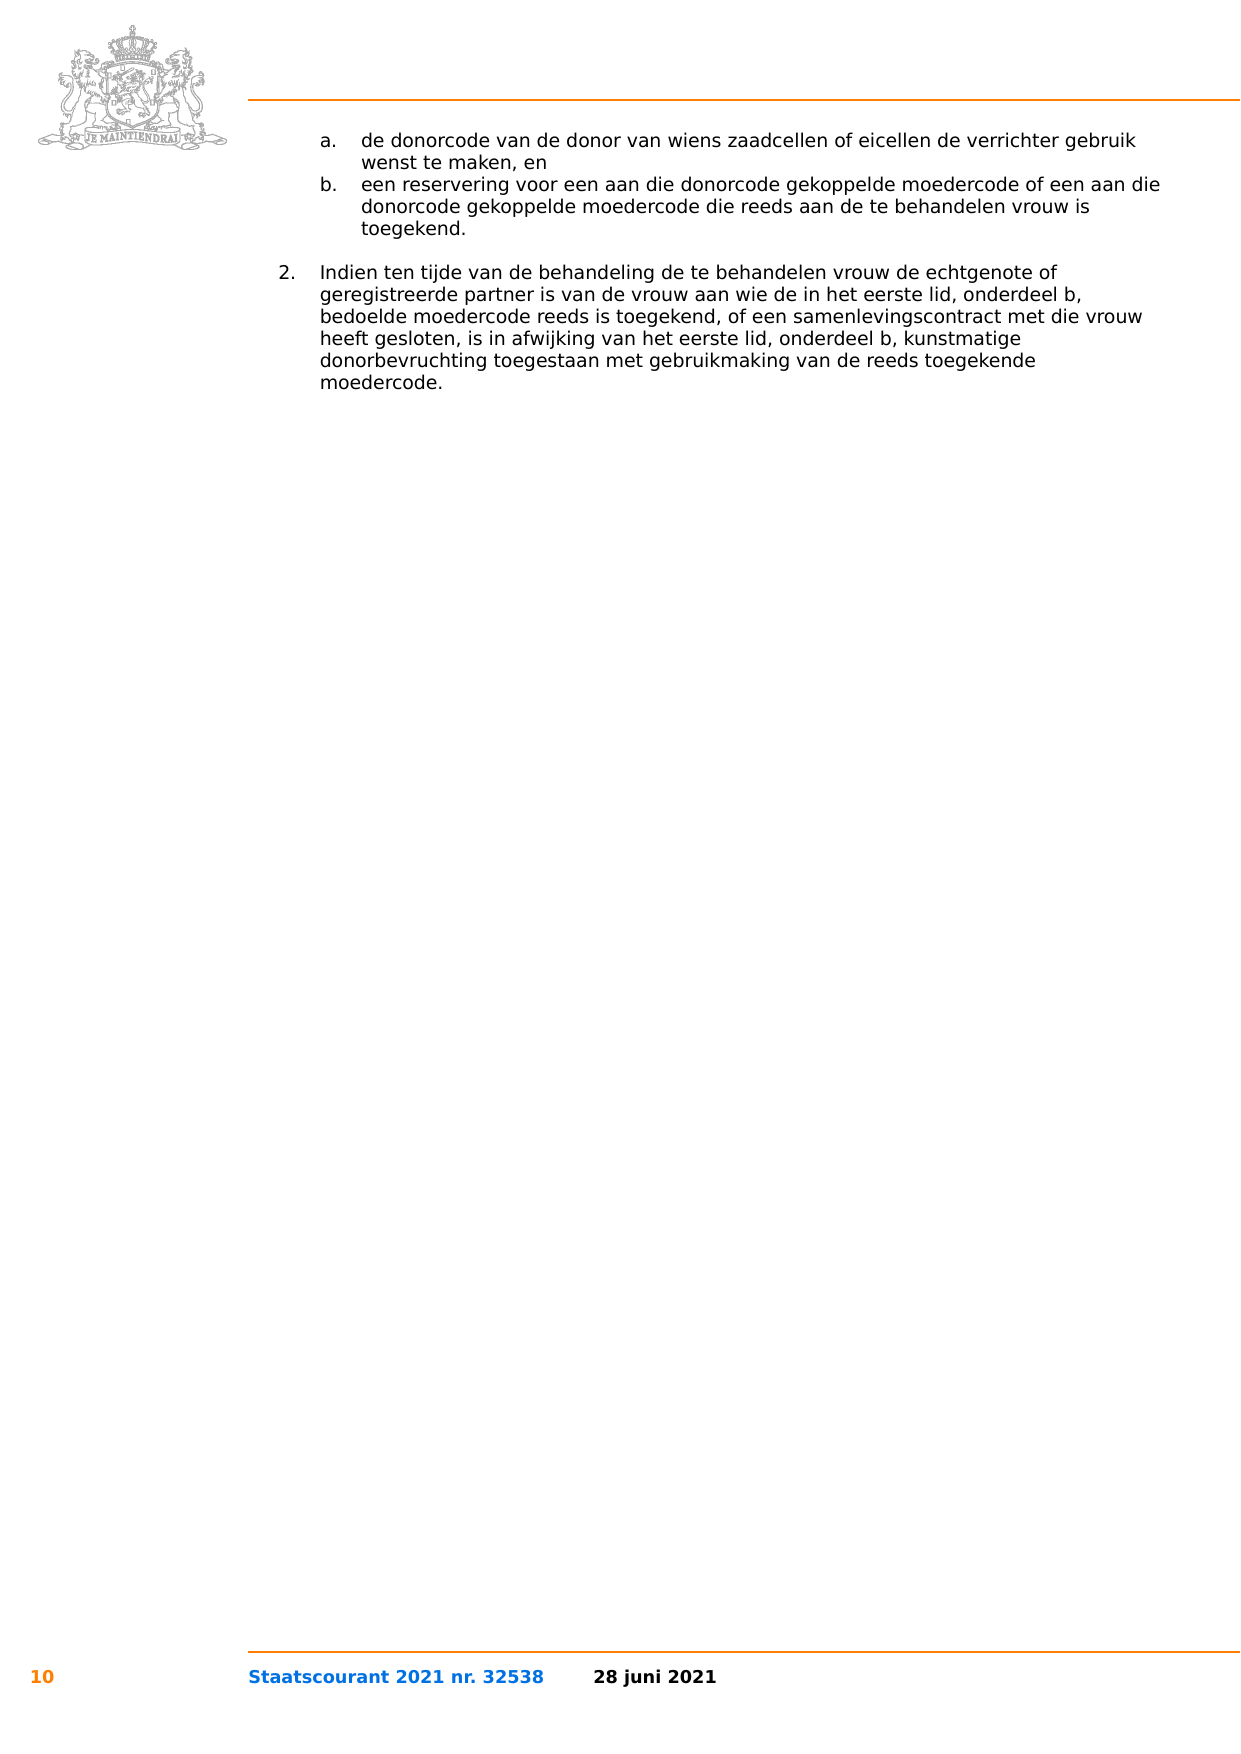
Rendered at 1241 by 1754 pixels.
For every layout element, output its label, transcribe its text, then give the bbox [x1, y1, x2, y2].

text 2. Indien ten tijde van de behandeling de te behandelen vrouw de echtgenote of geregistreerde partner is van de vrouw aan wie de in het eerste lid, onderdeel b, bedoelde moedercode reeds is toegekend, of een samenlevingscontract met die vrouw heeft gesloten, is in afwijking van het eerste lid, onderdeel b, kunstmatige donorbevruchting toegestaan met gebruikmaking van de reeds toegekende moedercode. [278, 262, 1163, 393]
text b. een reservering voor een aan die donorcode gekoppelde moedercode of een aan die donorcode gekoppelde moedercode die reeds aan de te behandelen vrouw is toegekend. [319, 174, 1163, 240]
text a. de donorcode van de donor van wiens zaadcellen of eicellen de verrichter gebruik wenst te maken, en [319, 130, 1163, 174]
picture [38, 25, 227, 150]
